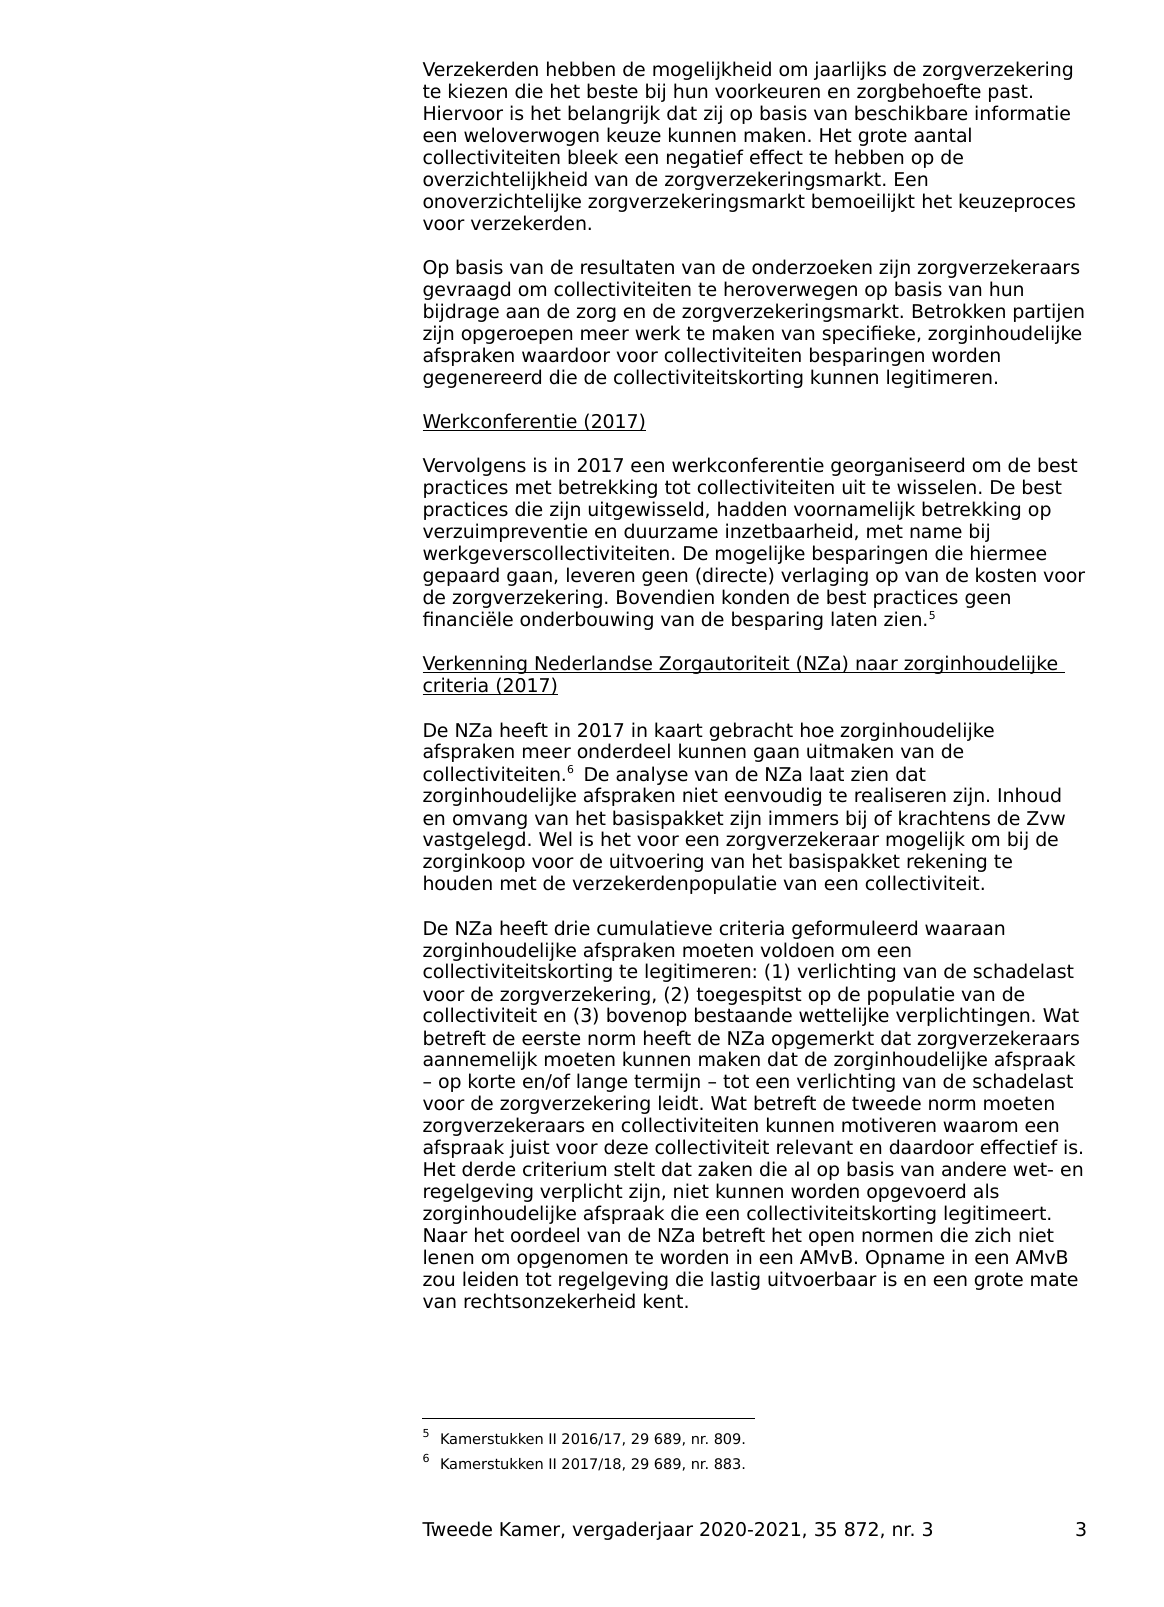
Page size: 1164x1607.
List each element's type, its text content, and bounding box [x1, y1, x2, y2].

text Op basis van de resultaten van de onderzoeken zijn zorgverzekeraars gevraagd om collectiviteiten te heroverwegen op basis van hun bijdrage aan de zorg en de zorgverzekeringsmarkt. Betrokken partijen zijn opgeroepen meer werk te maken van specifieke, zorginhoudelijke afspraken waardoor voor collectiviteiten besparingen worden gegenereerd die de collectiviteitskorting kunnen legitimeren. [422, 257, 1087, 389]
text De NZa heeft in 2017 in kaart gebracht hoe zorginhoudelijke afspraken meer onderdeel kunnen gaan uitmaken van de collectiviteiten. De analyse van de NZa laat zien dat zorginhoudelijke afspraken niet eenvoudig te realiseren zijn. Inhoud en omvang van het basispakket zijn immers bij of krachtens de Zvw vastgelegd. Wel is het voor een zorgverzekeraar mogelijk om bij de zorginkoop voor de uitvoering van het basispakket rekening te houden met de verzekerdenpopulatie van een collectiviteit. [422, 719, 1087, 895]
text Kamerstukken II 2017/18, 29 689, nr. 883. [422, 1452, 1087, 1474]
text Verzekerden hebben de mogelijkheid om jaarlijks de zorgverzekering te kiezen die het beste bij hun voorkeuren en zorgbehoefte past. Hiervoor is het belangrijk dat zij op basis van beschikbare informatie een weloverwogen keuze kunnen maken. Het grote aantal collectiviteiten bleek een negatief effect te hebben op de overzichtelijkheid van de zorgverzekeringsmarkt. Een onoverzichtelijke zorgverzekeringsmarkt bemoeilijkt het keuzeproces voor verzekerden. [422, 59, 1087, 235]
text Kamerstukken II 2016/17, 29 689, nr. 809. [422, 1427, 1087, 1449]
subtitle Verkenning Nederlandse Zorgautoriteit (NZa) naar zorginhoudelijke criteria (2017) [422, 653, 1087, 697]
text De NZa heeft drie cumulatieve criteria geformuleerd waaraan zorginhoudelijke afspraken moeten voldoen om een collectiviteitskorting te legitimeren: (1) verlichting van de schadelast voor de zorgverzekering, (2) toegespitst op de populatie van de collectiviteit en (3) bovenop bestaande wettelijke verplichtingen. Wat betreft de eerste norm heeft de NZa opgemerkt dat zorgverzekeraars aannemelijk moeten kunnen maken dat de zorginhoudelijke afspraak – op korte en/of lange termijn – tot een verlichting van de schadelast voor de zorgverzekering leidt. Wat betreft de tweede norm moeten zorgverzekeraars en collectiviteiten kunnen motiveren waarom een afspraak juist voor deze collectiviteit relevant en daardoor effectief is. Het derde criterium stelt dat zaken die al op basis van andere wet- en regelgeving verplicht zijn, niet kunnen worden opgevoerd als zorginhoudelijke afspraak die een collectiviteitskorting legitimeert. Naar het oordeel van de NZa betreft het open normen die zich niet lenen om opgenomen te worden in een AMvB. Opname in een AMvB zou leiden tot regelgeving die lastig uitvoerbaar is en een grote mate van rechtsonzekerheid kent. [422, 917, 1087, 1313]
subtitle Werkconferentie (2017) [422, 411, 1087, 433]
text Vervolgens is in 2017 een werkconferentie georganiseerd om de best practices met betrekking tot collectiviteiten uit te wisselen. De best practices die zijn uitgewisseld, hadden voornamelijk betrekking op verzuimpreventie en duurzame inzetbaarheid, met name bij werkgeverscollectiviteiten. De mogelijke besparingen die hiermee gepaard gaan, leveren geen (directe) verlaging op van de kosten voor de zorgverzekering. Bovendien konden de best practices geen financiële onderbouwing van de besparing laten zien. [422, 455, 1087, 631]
